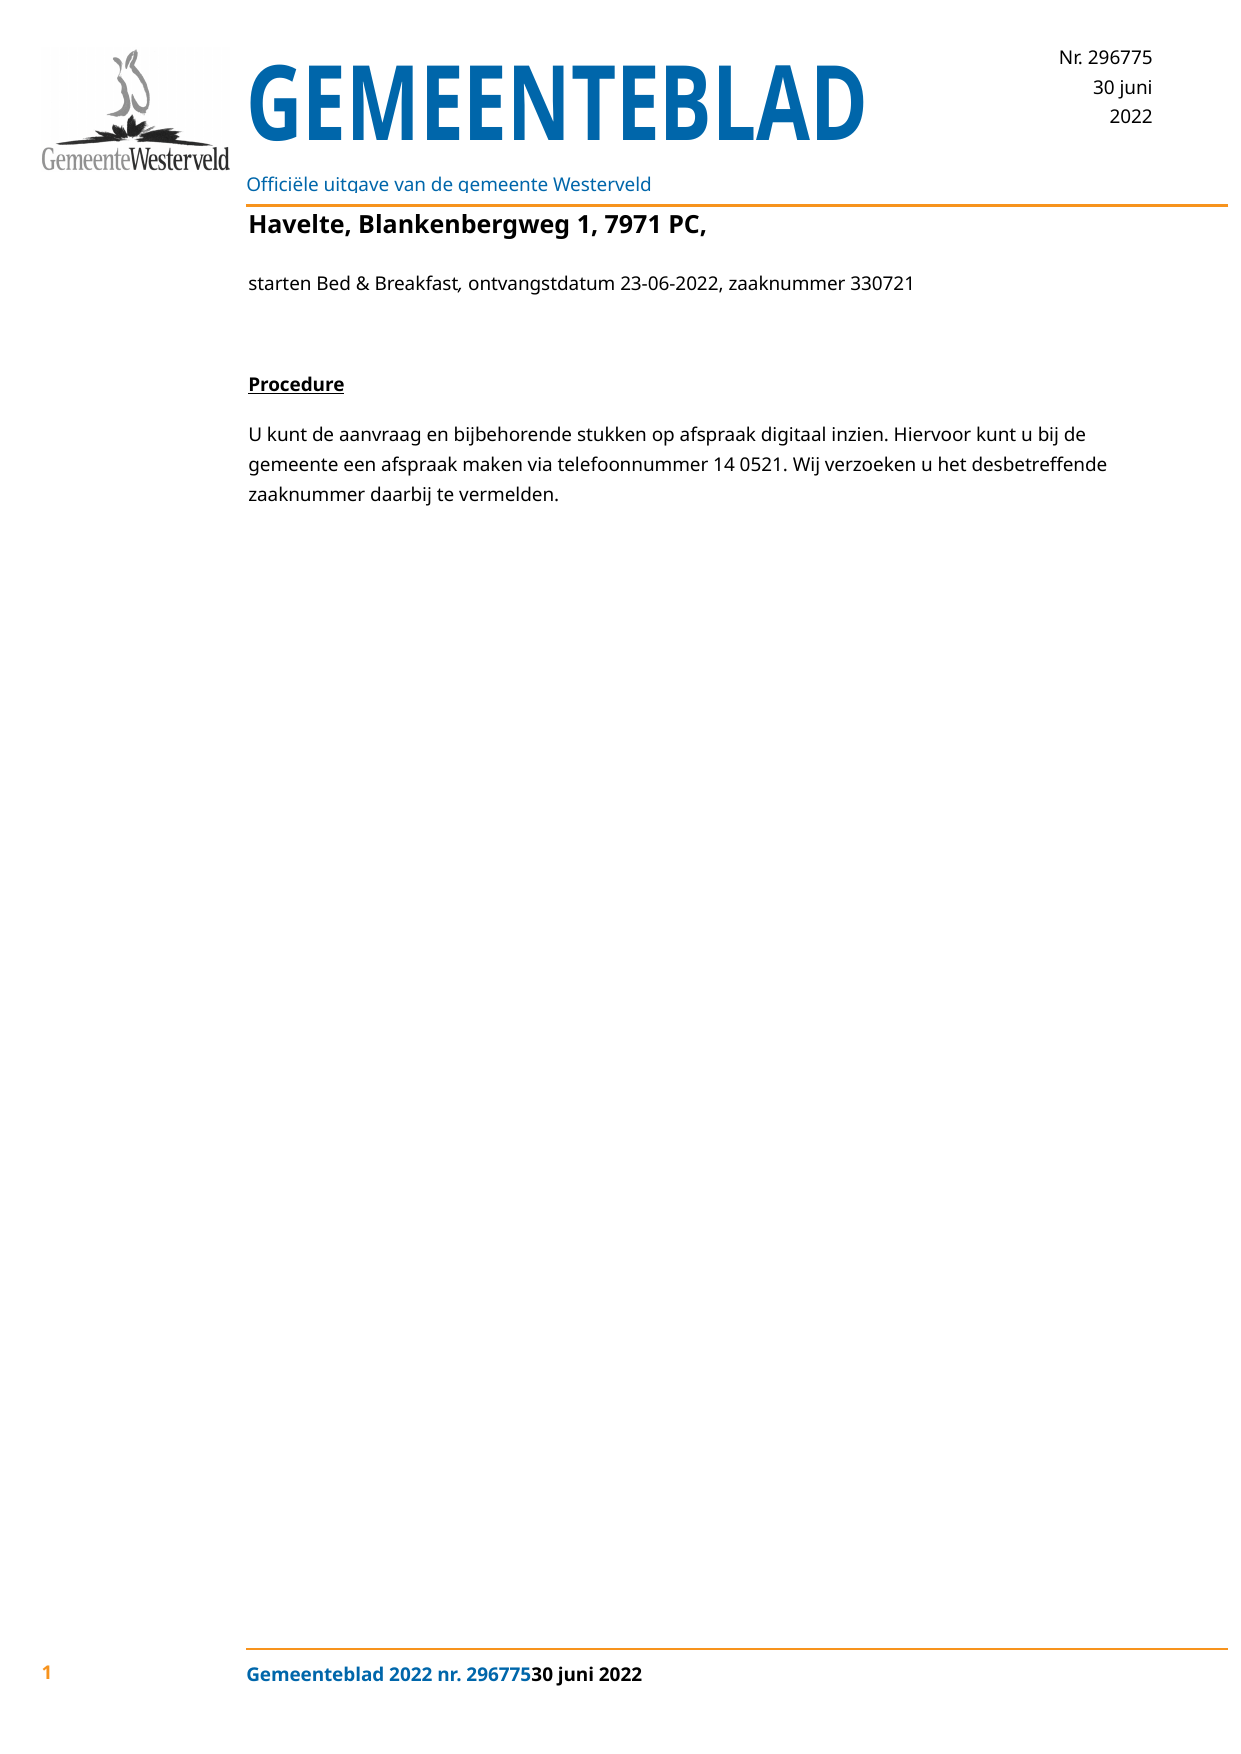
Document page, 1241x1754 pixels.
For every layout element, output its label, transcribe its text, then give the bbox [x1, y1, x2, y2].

picture [41, 47, 231, 172]
text U kunt de aanvraag en bijbehorende stukken op afspraak digitaal inzien. Hiervoor kunt u bij de gemeente een afspraak maken via telefoonnummer 14 0521. Wij verzoeken u het desbetreffende zaaknummer daarbij te vermelden. [248, 422, 1152, 506]
text Procedure [248, 371, 1152, 397]
text starten Bed & Breakfast, ontvangstdatum 23-06-2022, zaaknummer 330721 [248, 270, 1152, 296]
text Havelte, Blankenbergweg 1, 7971 PC, [248, 207, 1152, 241]
